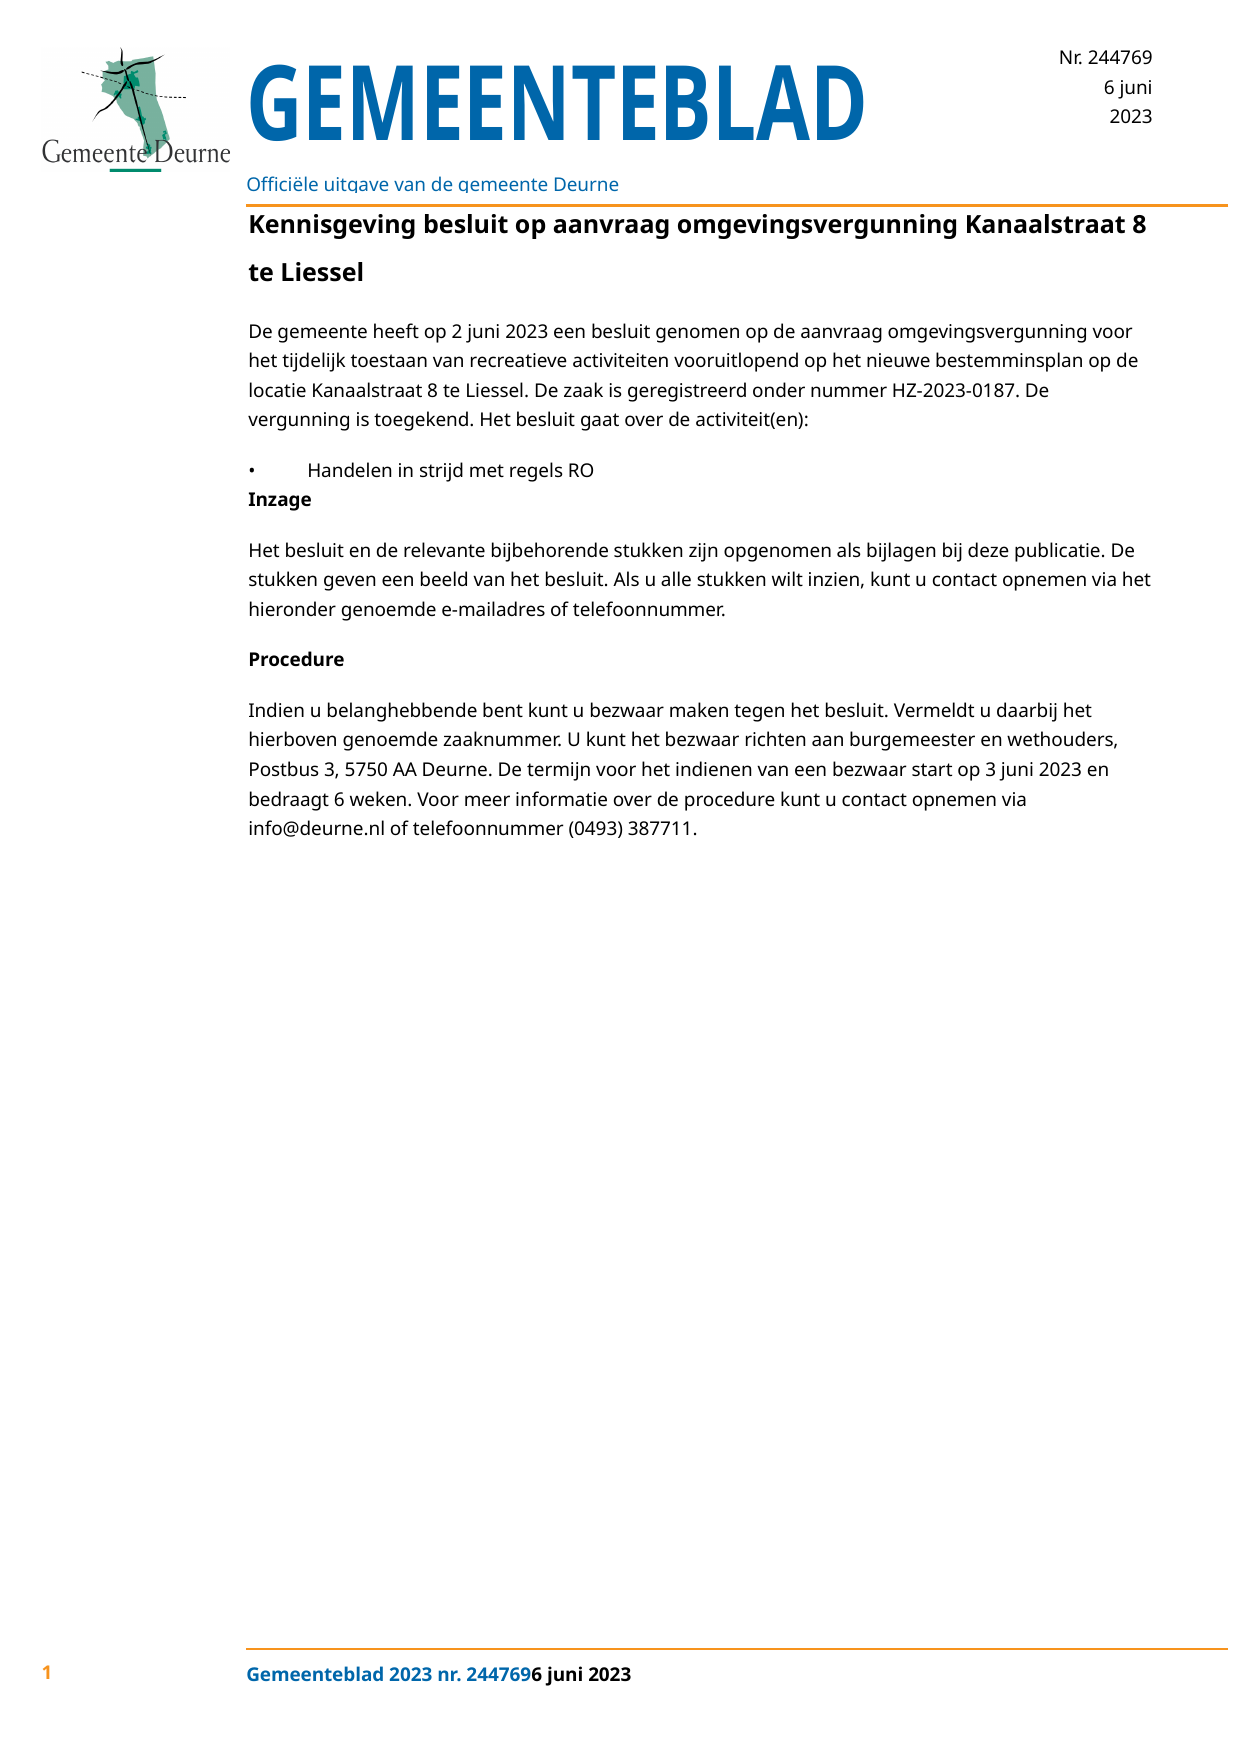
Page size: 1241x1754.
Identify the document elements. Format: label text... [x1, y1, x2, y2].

text Kennisgeving besluit op aanvraag omgevingsvergunning Kanaalstraat 8 te Liessel [248, 207, 1152, 288]
text Indien u belanghebbende bent kunt u bezwaar maken tegen het besluit. Vermeldt u daarbij het hierboven genoemde zaaknummer. U kunt het bezwaar richten aan burgemeester en wethouders, Postbus 3, 5750 AA Deurne. De termijn voor het indienen van een bezwaar start op 3 juni 2023 en bedraagt 6 weken. Voor meer informatie over de procedure kunt u contact opnemen via info@deurne.nl of telefoonnummer (0493) 387711. [248, 697, 1152, 841]
text Het besluit en de relevante bijbehorende stukken zijn opgenomen als bijlagen bij deze publicatie. De stukken geven een beeld van het besluit. Als u alle stukken wilt inzien, kunt u contact opnemen via het hieronder genoemde e-mailadres of telefoonnummer. [248, 537, 1152, 622]
text De gemeente heeft op 2 juni 2023 een besluit genomen op de aanvraag omgevingsvergunning voor het tijdelijk toestaan van recreatieve activiteiten vooruitlopend op het nieuwe bestemminsplan op de locatie Kanaalstraat 8 te Liessel. De zaak is geregistreerd onder nummer HZ-2023-0187. De vergunning is toegekend. Het besluit gaat over de activiteit(en): [248, 318, 1152, 432]
picture [41, 47, 231, 172]
list Handelen in strijd met regels RO [248, 457, 1152, 483]
text Inzage [248, 487, 1152, 512]
text Procedure [248, 647, 1152, 672]
